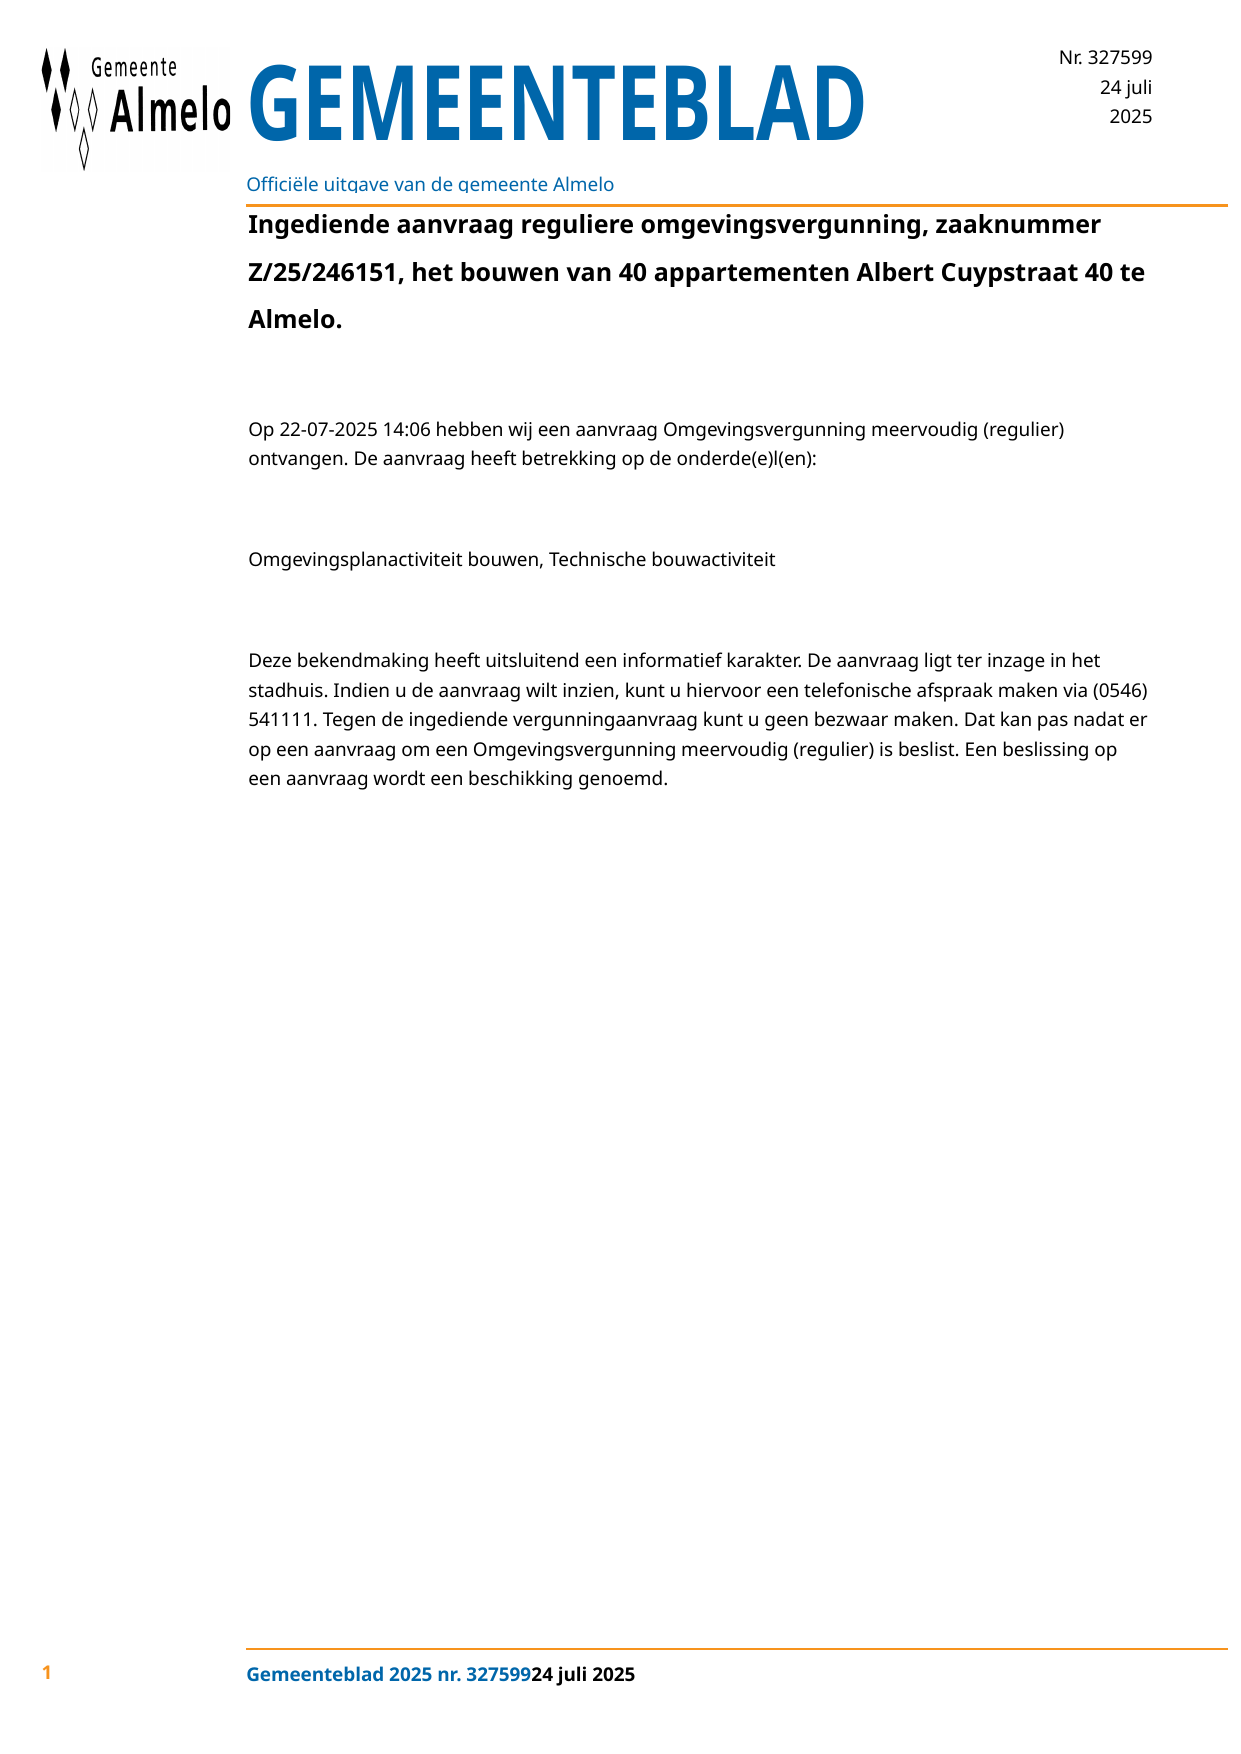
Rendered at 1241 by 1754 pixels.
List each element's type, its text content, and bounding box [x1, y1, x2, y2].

text Deze bekendmaking heeft uitsluitend een informatief karakter. De aanvraag ligt ter inzage in het stadhuis. Indien u de aanvraag wilt inzien, kunt u hiervoor een telefonische afspraak maken via (0546) 541111. Tegen de ingediende vergunningaanvraag kunt u geen bezwaar maken. Dat kan pas nadat er op een aanvraag om een Omgevingsvergunning meervoudig (regulier) is beslist. Een beslissing op een aanvraag wordt een beschikking genoemd. [248, 647, 1152, 791]
text Omgevingsplanactiviteit bouwen, Technische bouwactiviteit [248, 546, 1152, 572]
text Op 22-07-2025 14:06 hebben wij een aanvraag Omgevingsvergunning meervoudig (regulier) ontvangen. De aanvraag heeft betrekking op de onderde(e)l(en): [248, 416, 1152, 471]
picture [41, 47, 231, 172]
text Ingediende aanvraag reguliere omgevingsvergunning, zaaknummer Z/25/246151, het bouwen van 40 appartementen Albert Cuypstraat 40 te Almelo. [248, 207, 1152, 336]
